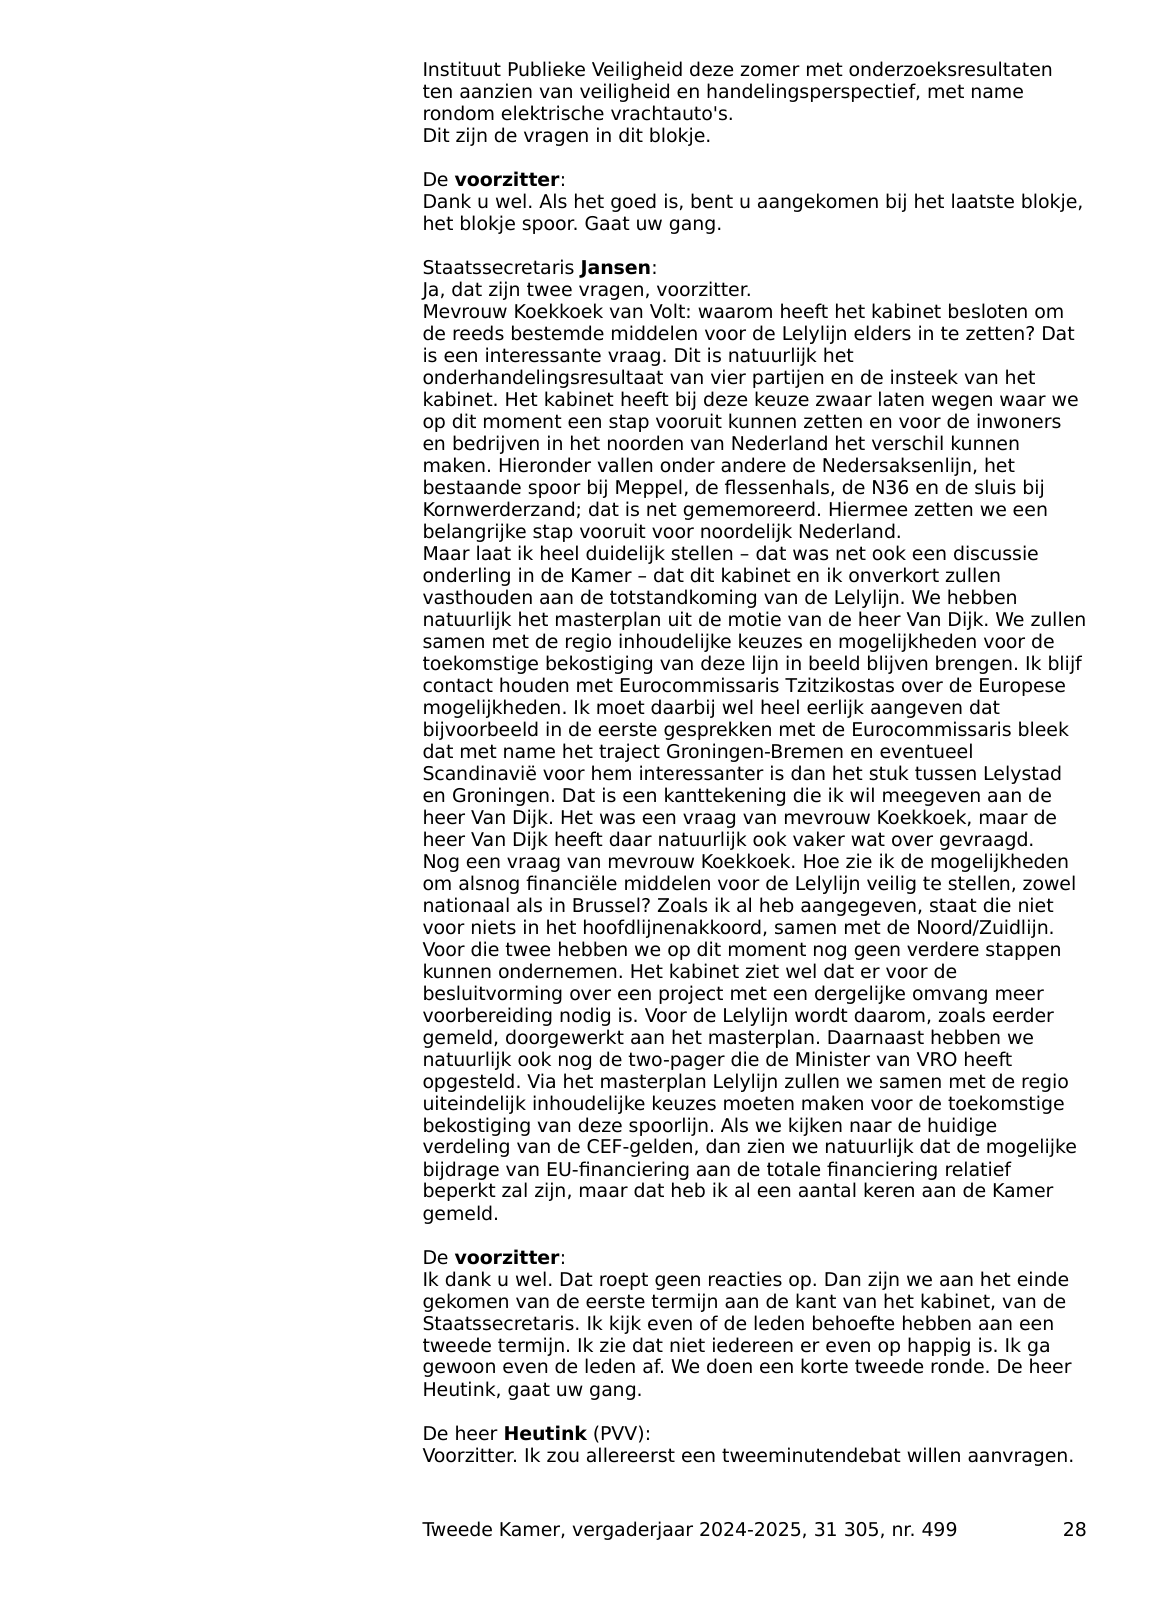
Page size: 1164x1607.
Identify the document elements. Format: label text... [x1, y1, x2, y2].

text Nog een vraag van mevrouw Koekkoek. Hoe zie ik de mogelijkheden om alsnog financiële middelen voor de Lelylijn veilig te stellen, zowel nationaal als in Brussel? Zoals ik al heb aangegeven, staat die niet voor niets in het hoofdlijnenakkoord, samen met de Noord/Zuidlijn. Voor die twee hebben we op dit moment nog geen verdere stappen kunnen ondernemen. Het kabinet ziet wel dat er voor de besluitvorming over een project met een dergelijke omvang meer voorbereiding nodig is. Voor de Lelylijn wordt daarom, zoals eerder gemeld, doorgewerkt aan het masterplan. Daarnaast hebben we natuurlijk ook nog de two-pager die de Minister van VRO heeft opgesteld. Via het masterplan Lelylijn zullen we samen met de regio uiteindelijk inhoudelijke keuzes moeten maken voor de toekomstige bekostiging van deze spoorlijn. Als we kijken naar de huidige verdeling van de CEF-gelden, dan zien we natuurlijk dat de mogelijke bijdrage van EU-financiering aan de totale financiering relatief beperkt zal zijn, maar dat heb ik al een aantal keren aan de Kamer gemeld. [422, 851, 1087, 1224]
text Voorzitter. Ik zou allereerst een tweeminutendebat willen aanvragen. [422, 1444, 1087, 1467]
text Instituut Publieke Veiligheid deze zomer met onderzoeksresultaten ten aanzien van veiligheid en handelingsperspectief, met name rondom elektrische vrachtauto's. [422, 59, 1087, 125]
text Dit zijn de vragen in dit blokje. [422, 125, 1087, 147]
text De voorzitter: [422, 169, 1087, 191]
text De voorzitter: [422, 1247, 1087, 1268]
text Staatssecretaris Jansen: [422, 257, 1087, 279]
text Mevrouw Koekkoek van Volt: waarom heeft het kabinet besloten om de reeds bestemde middelen voor de Lelylijn elders in te zetten? Dat is een interessante vraag. Dit is natuurlijk het onderhandelingsresultaat van vier partijen en de insteek van het kabinet. Het kabinet heeft bij deze keuze zwaar laten wegen waar we op dit moment een stap vooruit kunnen zetten en voor de inwoners en bedrijven in het noorden van Nederland het verschil kunnen maken. Hieronder vallen onder andere de Nedersaksenlijn, het bestaande spoor bij Meppel, de flessenhals, de N36 en de sluis bij Kornwerderzand; dat is net gememoreerd. Hiermee zetten we een belangrijke stap vooruit voor noordelijk Nederland. [422, 301, 1087, 543]
text Ja, dat zijn twee vragen, voorzitter. [422, 279, 1087, 301]
text Ik dank u wel. Dat roept geen reacties op. Dan zijn we aan het einde gekomen van de eerste termijn aan de kant van het kabinet, van de Staatssecretaris. Ik kijk even of de leden behoefte hebben aan een tweede termijn. Ik zie dat niet iedereen er even op happig is. Ik ga gewoon even de leden af. We doen een korte tweede ronde. De heer Heutink, gaat uw gang. [422, 1268, 1087, 1400]
text De heer Heutink (PVV): [422, 1423, 1087, 1444]
text Dank u wel. Als het goed is, bent u aangekomen bij het laatste blokje, het blokje spoor. Gaat uw gang. [422, 191, 1087, 235]
text Maar laat ik heel duidelijk stellen – dat was net ook een discussie onderling in de Kamer – dat dit kabinet en ik onverkort zullen vasthouden aan de totstandkoming van de Lelylijn. We hebben natuurlijk het masterplan uit de motie van de heer Van Dijk. We zullen samen met de regio inhoudelijke keuzes en mogelijkheden voor de toekomstige bekostiging van deze lijn in beeld blijven brengen. Ik blijf contact houden met Eurocommissaris Tzitzikostas over de Europese mogelijkheden. Ik moet daarbij wel heel eerlijk aangeven dat bijvoorbeeld in de eerste gesprekken met de Eurocommissaris bleek dat met name het traject Groningen-Bremen en eventueel Scandinavië voor hem interessanter is dan het stuk tussen Lelystad en Groningen. Dat is een kanttekening die ik wil meegeven aan de heer Van Dijk. Het was een vraag van mevrouw Koekkoek, maar de heer Van Dijk heeft daar natuurlijk ook vaker wat over gevraagd. [422, 543, 1087, 851]
